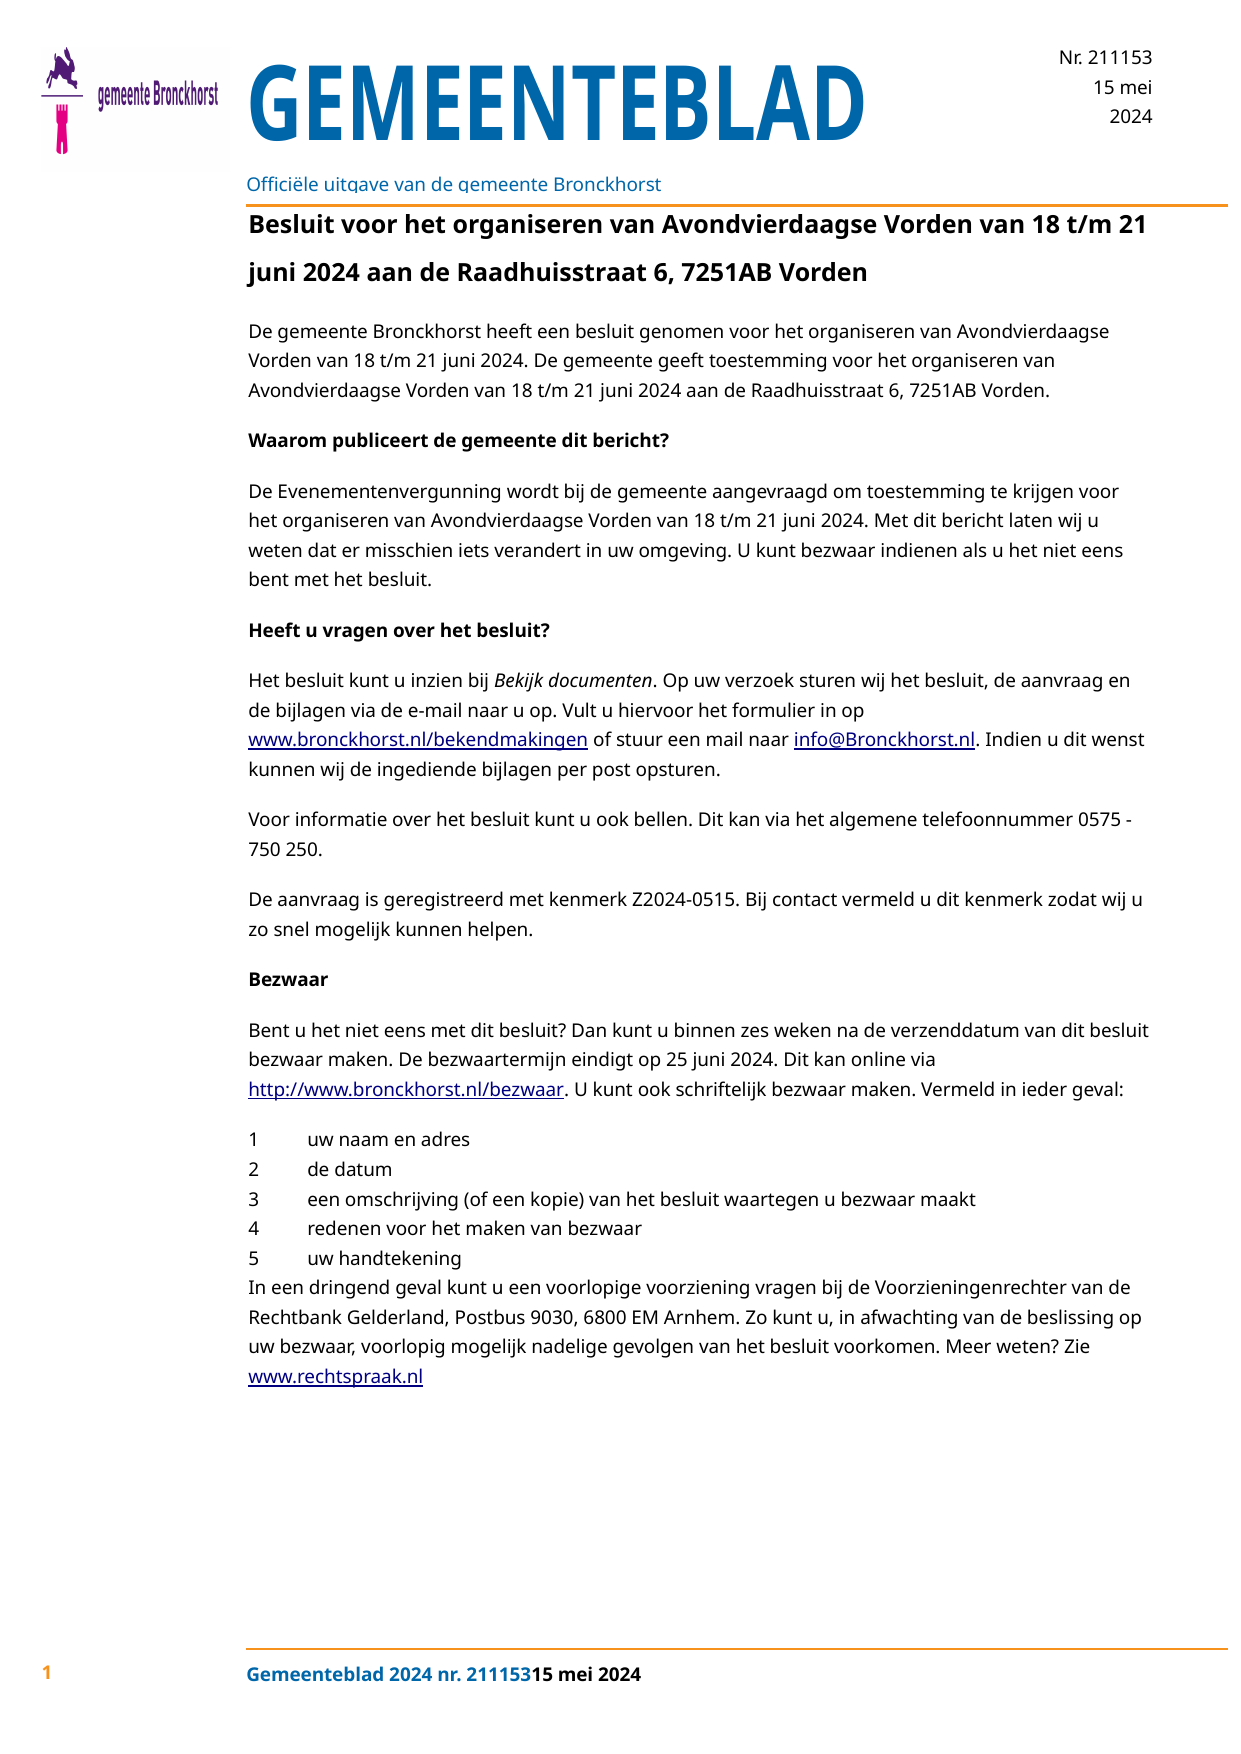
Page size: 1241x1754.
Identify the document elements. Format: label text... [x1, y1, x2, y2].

list een omschrijving (of een kopie) van het besluit waartegen u bezwaar maakt [248, 1186, 1152, 1212]
text De gemeente Bronckhorst heeft een besluit genomen voor het organiseren van Avondvierdaagse Vorden van 18 t/m 21 juni 2024. De gemeente geeft toestemming voor het organiseren van Avondvierdaagse Vorden van 18 t/m 21 juni 2024 aan de Raadhuisstraat 6, 7251AB Vorden. [248, 318, 1152, 403]
list redenen voor het maken van bezwaar [248, 1215, 1152, 1241]
text Bent u het niet eens met dit besluit? Dan kunt u binnen zes weken na de verzenddatum van dit besluit bezwaar maken. De bezwaartermijn eindigt op 25 juni 2024. Dit kan online via http://www.bronckhorst.nl/bezwaar. U kunt ook schriftelijk bezwaar maken. Vermeld in ieder geval: [248, 1017, 1152, 1102]
text De aanvraag is geregistreerd met kenmerk Z2024-0515. Bij contact vermeld u dit kenmerk zodat wij u zo snel mogelijk kunnen helpen. [248, 887, 1152, 942]
text De Evenementenvergunning wordt bij de gemeente aangevraagd om toestemming te krijgen voor het organiseren van Avondvierdaagse Vorden van 18 t/m 21 juni 2024. Met dit bericht laten wij u weten dat er misschien iets verandert in uw omgeving. U kunt bezwaar indienen als u het niet eens bent met het besluit. [248, 478, 1152, 592]
text Heeft u vragen over het besluit? [248, 617, 1152, 643]
text Het besluit kunt u inzien bij Bekijk documenten. Op uw verzoek sturen wij het besluit, de aanvraag en de bijlagen via de e-mail naar u op. Vult u hiervoor het formulier in op www.bronckhorst.nl/bekendmakingen of stuur een mail naar info@Bronckhorst.nl. Indien u dit wenst kunnen wij de ingediende bijlagen per post opsturen. [248, 667, 1152, 782]
text In een dringend geval kunt u een voorlopige voorziening vragen bij de Voorzieningenrechter van de Rechtbank Gelderland, Postbus 9030, 6800 EM Arnhem. Zo kunt u, in afwachting van de beslissing op uw bezwaar, voorlopig mogelijk nadelige gevolgen van het besluit voorkomen. Meer weten? Zie www.rechtspraak.nl [248, 1274, 1152, 1389]
picture [41, 47, 231, 172]
text Besluit voor het organiseren van Avondvierdaagse Vorden van 18 t/m 21 juni 2024 aan de Raadhuisstraat 6, 7251AB Vorden [248, 207, 1152, 288]
list de datum [248, 1156, 1152, 1182]
list uw naam en adres [248, 1127, 1152, 1152]
text Bezwaar [248, 967, 1152, 992]
list uw handtekening [248, 1245, 1152, 1271]
text Voor informatie over het besluit kunt u ook bellen. Dit kan via het algemene telefoonnummer 0575 - 750 250. [248, 807, 1152, 862]
text Waarom publiceert de gemeente dit bericht? [248, 427, 1152, 453]
